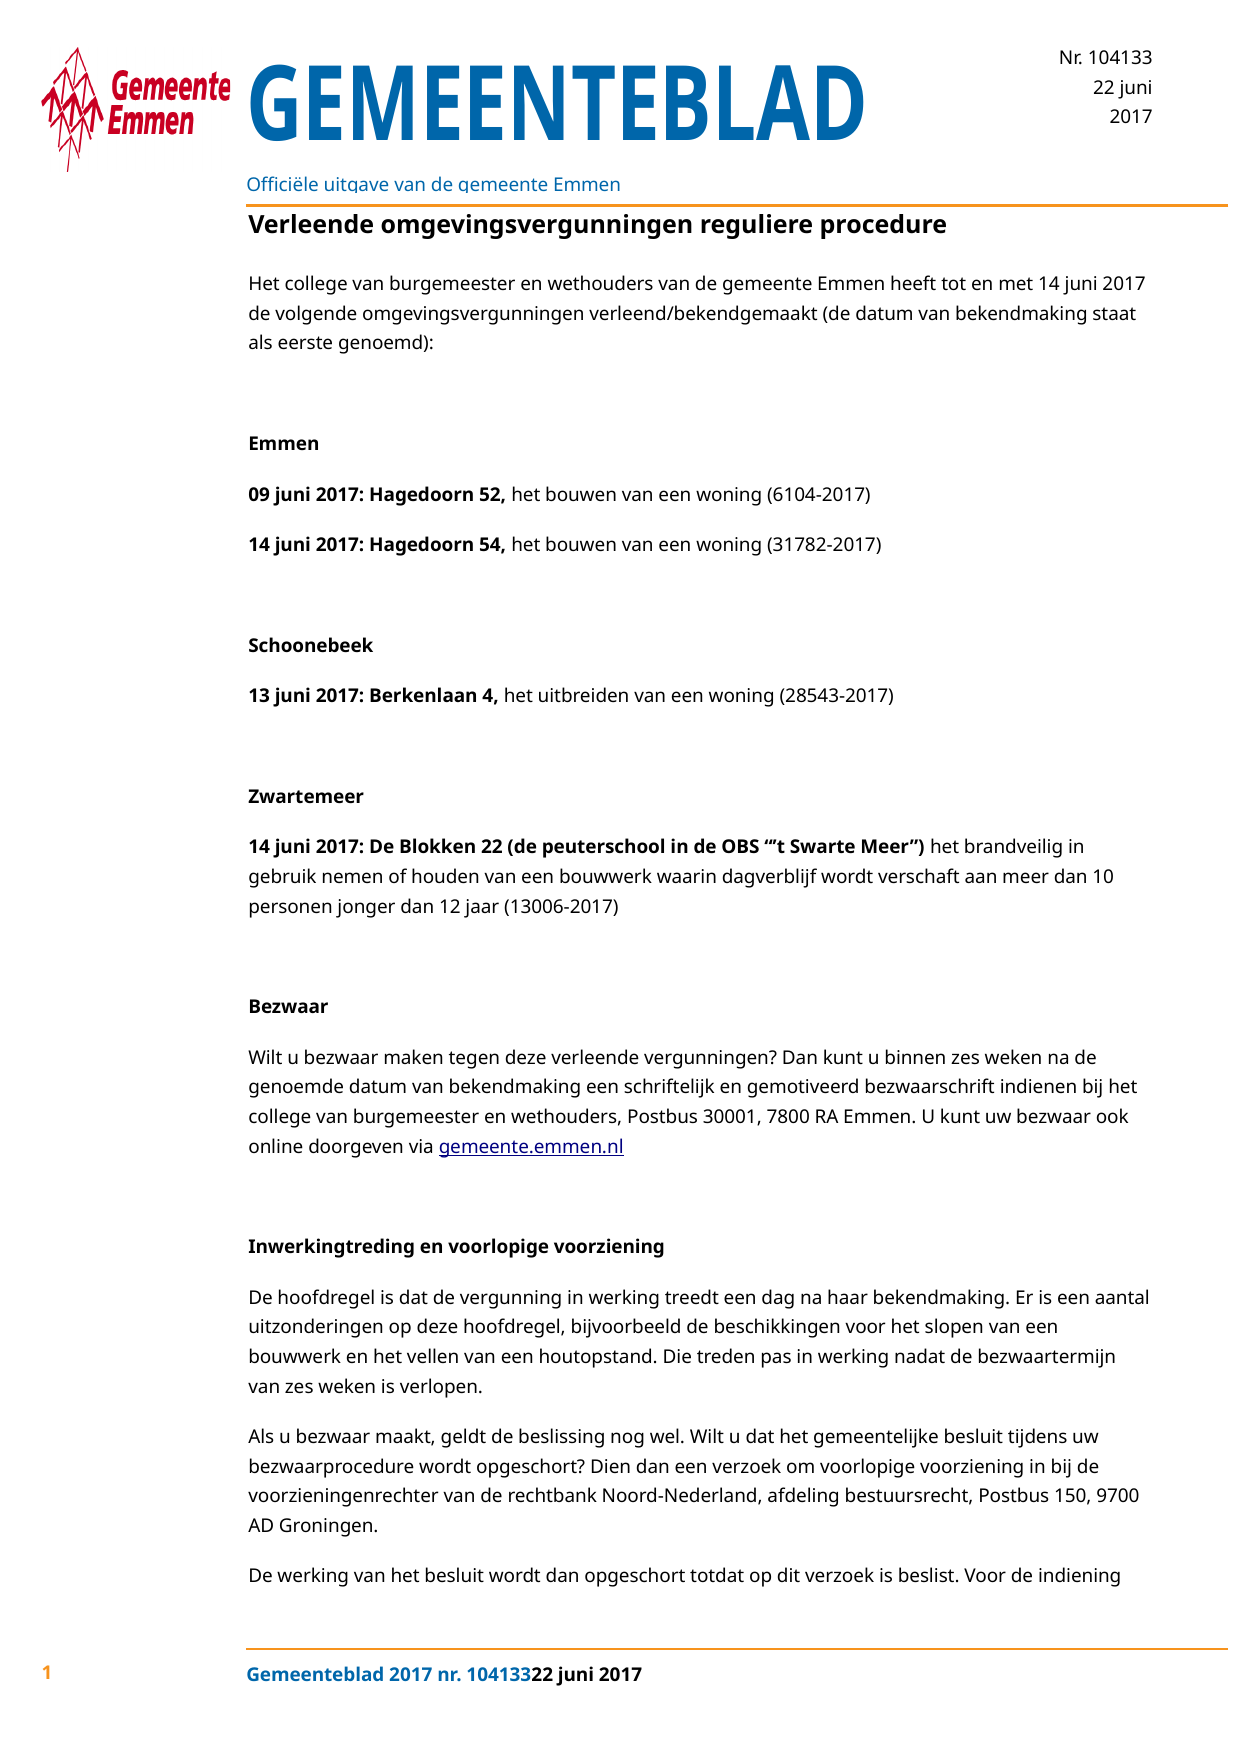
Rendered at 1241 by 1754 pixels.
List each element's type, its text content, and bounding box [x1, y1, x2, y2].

text Bezwaar [248, 994, 1152, 1019]
text 14 juni 2017: Hagedoorn 54, het bouwen van een woning (31782-2017) [248, 531, 1152, 557]
text Wilt u bezwaar maken tegen deze verleende vergunningen? Dan kunt u binnen zes weken na de genoemde datum van bekendmaking een schriftelijk en gemotiveerd bezwaarschrift indienen bij het college van burgemeester en wethouders, Postbus 30001, 7800 RA Emmen. U kunt uw bezwaar ook online doorgeven via gemeente.emmen.nl [248, 1044, 1152, 1158]
text Inwerkingtreding en voorlopige voorziening [248, 1234, 1152, 1259]
text Verleende omgevingsvergunningen reguliere procedure [248, 207, 1152, 241]
text De werking van het besluit wordt dan opgeschort totdat op dit verzoek is beslist. Voor de indiening [248, 1562, 1152, 1588]
text 13 juni 2017: Berkenlaan 4, het uitbreiden van een woning (28543-2017) [248, 682, 1152, 708]
picture [41, 47, 231, 172]
text Het college van burgemeester en wethouders van de gemeente Emmen heeft tot en met 14 juni 2017 de volgende omgevingsvergunningen verleend/bekendgemaakt (de datum van bekendmaking staat als eerste genoemd): [248, 270, 1152, 355]
text 14 juni 2017: De Blokken 22 (de peuterschool in de OBS “’t Swarte Meer”) het brandveilig in gebruik nemen of houden van een bouwwerk waarin dagverblijf wordt verschaft aan meer dan 10 personen jonger dan 12 jaar (13006-2017) [248, 834, 1152, 918]
text De hoofdregel is dat de vergunning in werking treedt een dag na haar bekendmaking. Er is een aantal uitzonderingen op deze hoofdregel, bijvoorbeeld de beschikkingen voor het slopen van een bouwwerk en het vellen van een houtopstand. Die treden pas in werking nadat de bezwaartermijn van zes weken is verlopen. [248, 1284, 1152, 1398]
text Zwartemeer [248, 783, 1152, 809]
text 09 juni 2017: Hagedoorn 52, het bouwen van een woning (6104-2017) [248, 481, 1152, 506]
text Als u bezwaar maakt, geldt de beslissing nog wel. Wilt u dat het gemeentelijke besluit tijdens uw bezwaarprocedure wordt opgeschort? Dien dan een verzoek om voorlopige voorziening in bij de voorzieningenrechter van de rechtbank Noord-Nederland, afdeling bestuursrecht, Postbus 150, 9700 AD Groningen. [248, 1423, 1152, 1538]
text Schoonebeek [248, 632, 1152, 658]
text Emmen [248, 430, 1152, 456]
